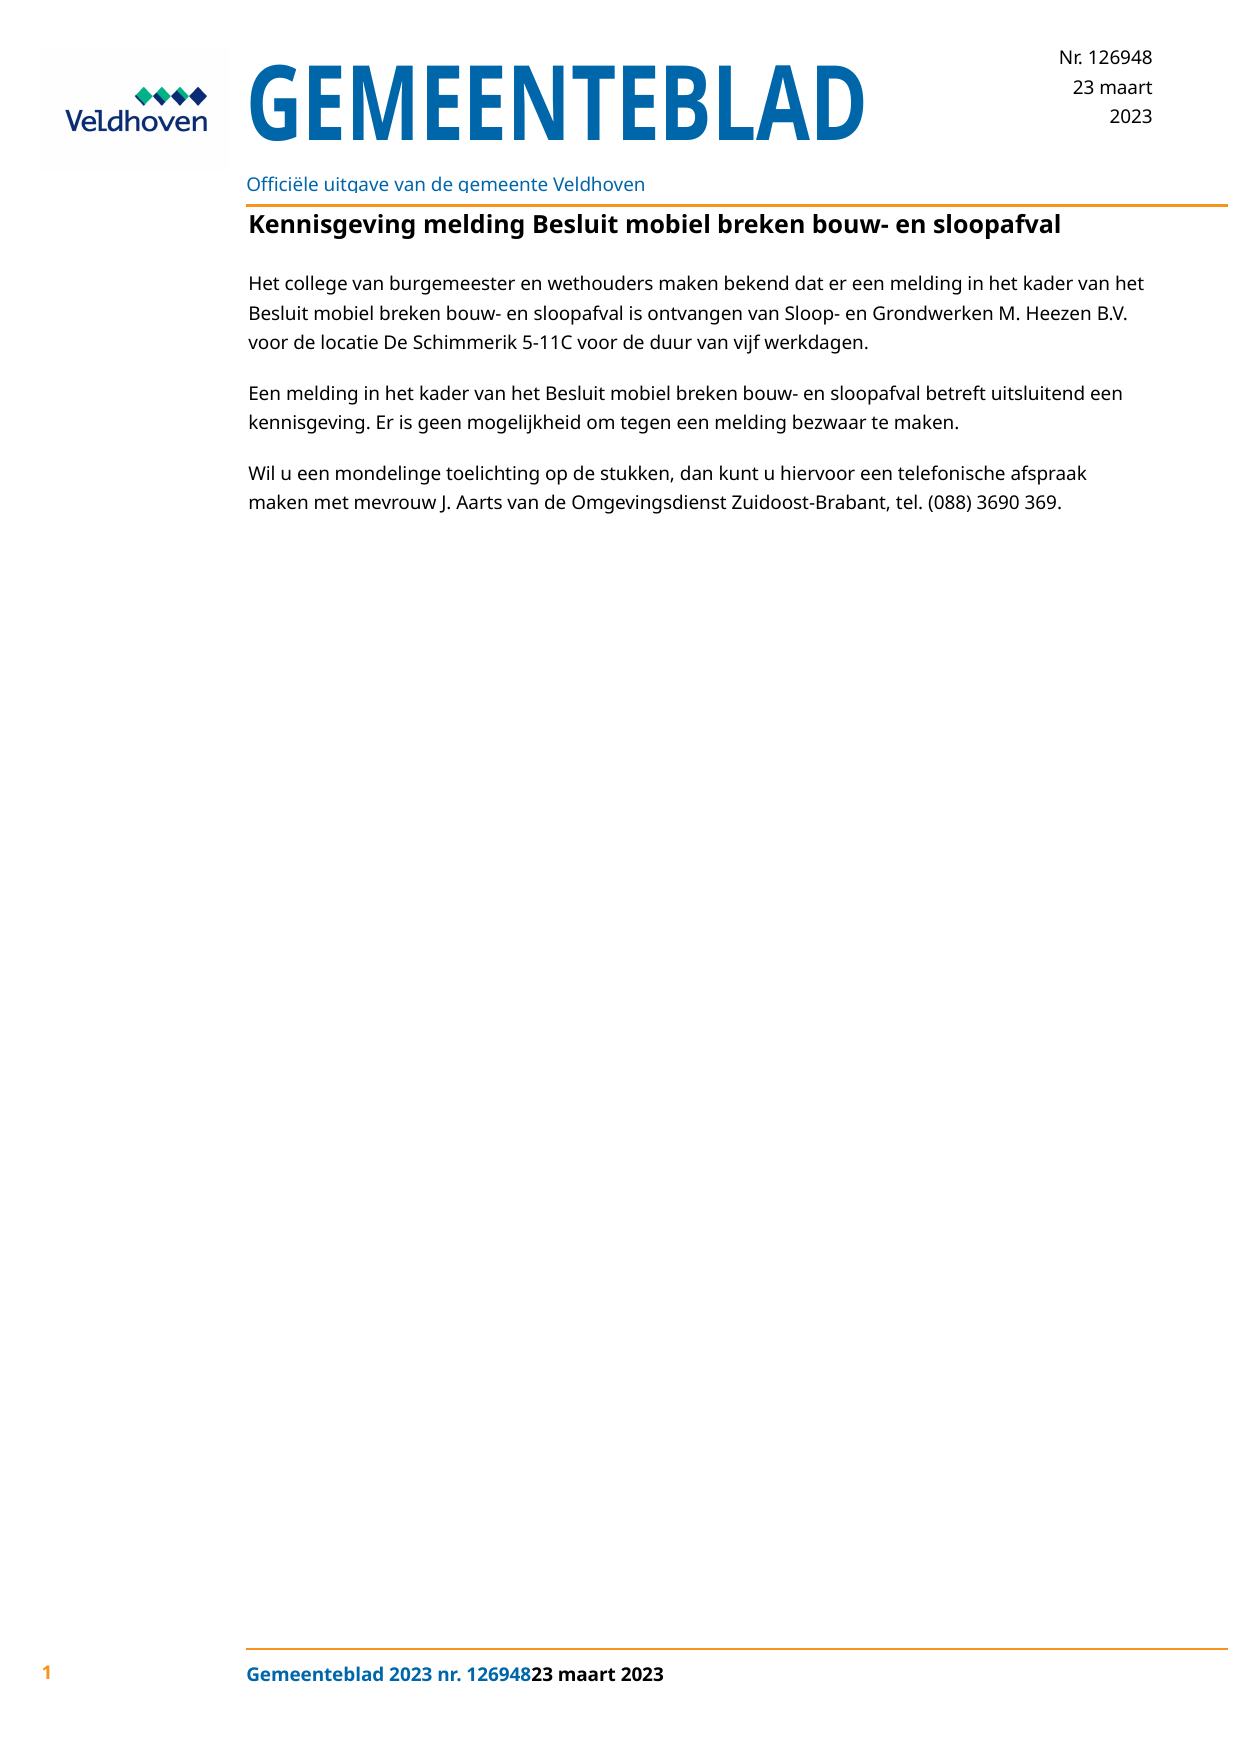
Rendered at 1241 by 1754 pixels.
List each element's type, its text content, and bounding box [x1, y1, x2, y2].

text Het college van burgemeester en wethouders maken bekend dat er een melding in het kader van het Besluit mobiel breken bouw- en sloopafval is ontvangen van Sloop- en Grondwerken M. Heezen B.V. voor de locatie De Schimmerik 5-11C voor de duur van vijf werkdagen. [248, 270, 1152, 355]
picture [41, 47, 231, 172]
text Wil u een mondelinge toelichting op de stukken, dan kunt u hiervoor een telefonische afspraak maken met mevrouw J. Aarts van de Omgevingsdienst Zuidoost-Brabant, tel. (088) 3690 369. [248, 460, 1152, 515]
text Een melding in het kader van het Besluit mobiel breken bouw- en sloopafval betreft uitsluitend een kennisgeving. Er is geen mogelijkheid om tegen een melding bezwaar te maken. [248, 380, 1152, 435]
text Kennisgeving melding Besluit mobiel breken bouw- en sloopafval [248, 207, 1152, 241]
